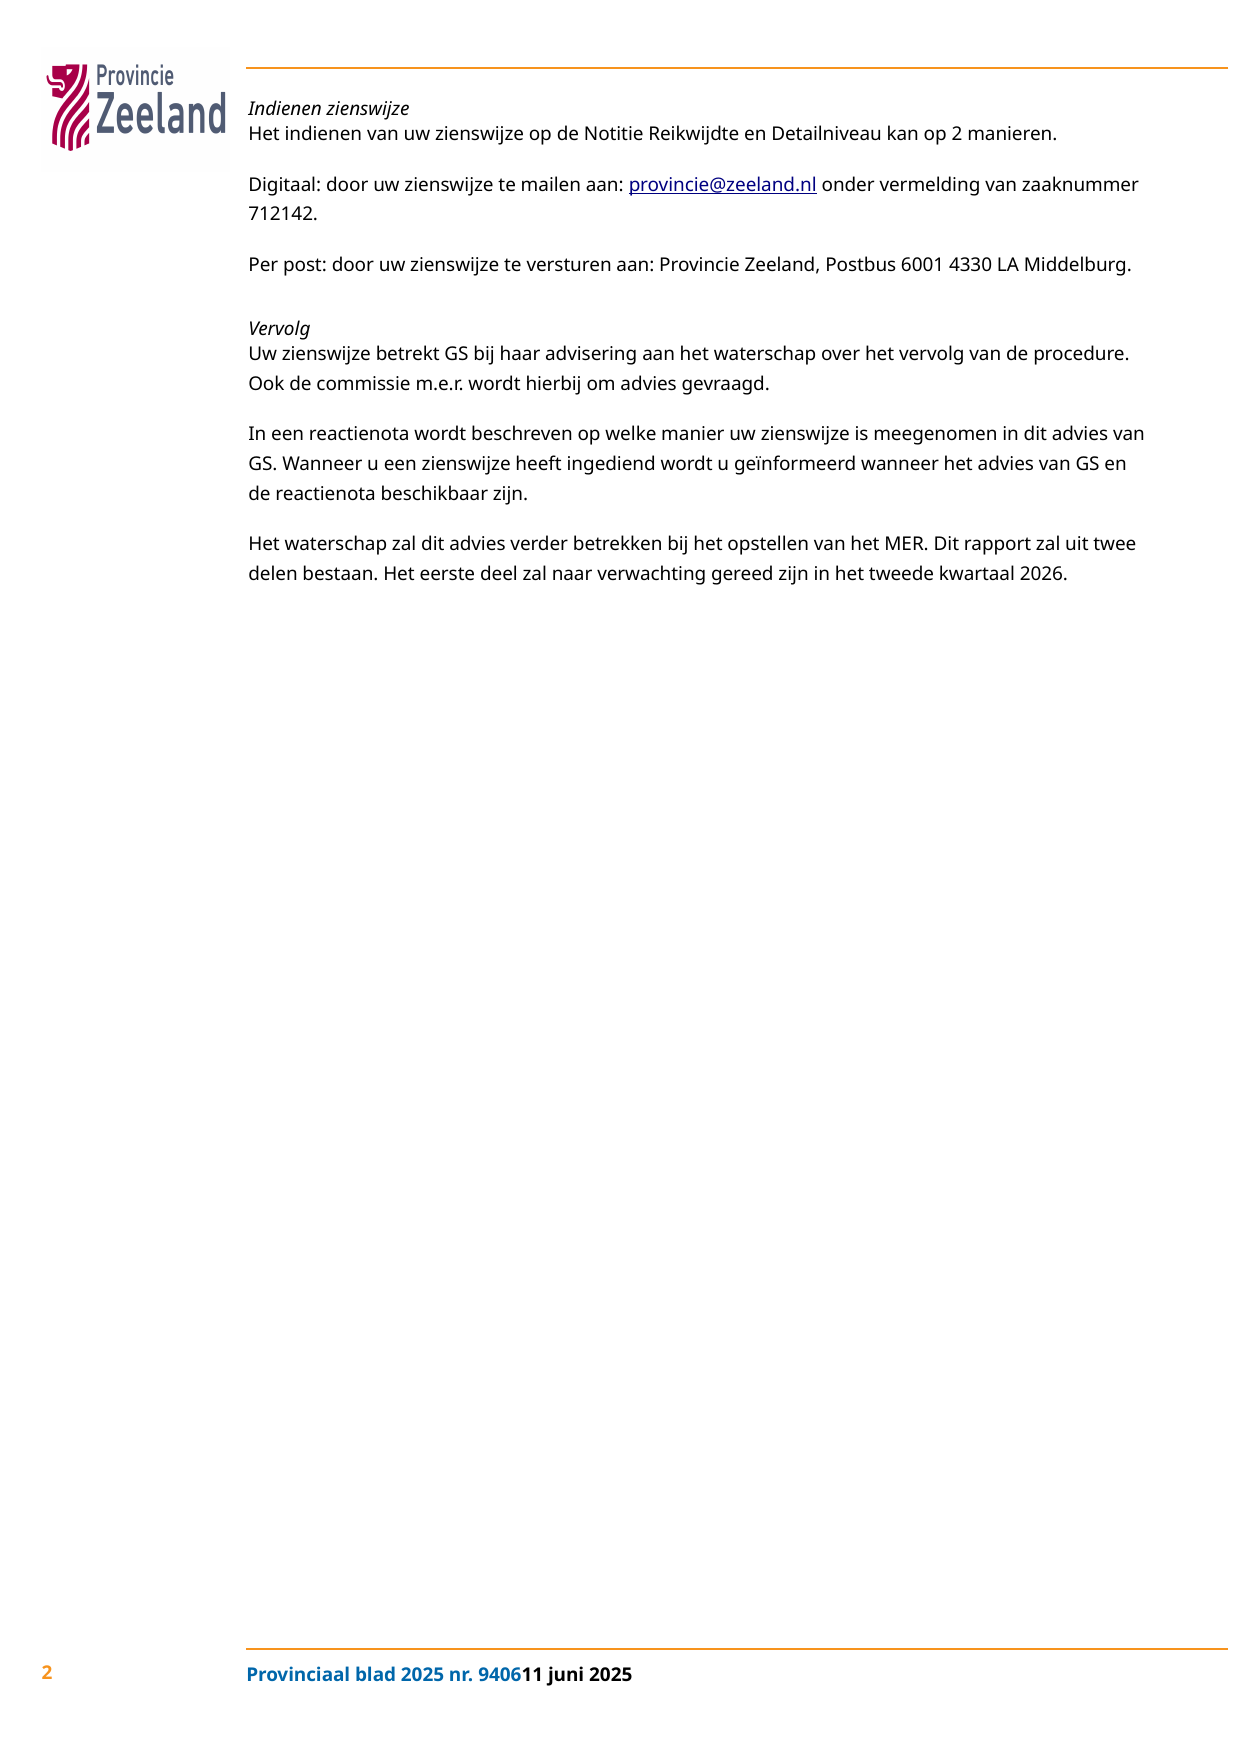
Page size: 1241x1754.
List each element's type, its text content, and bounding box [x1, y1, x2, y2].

text Digitaal: door uw zienswijze te mailen aan: provincie@zeeland.nl onder vermelding van zaaknummer 712142. [248, 171, 1152, 226]
text Per post: door uw zienswijze te versturen aan: Provincie Zeeland, Postbus 6001 4330 LA Middelburg. [248, 251, 1152, 277]
text Uw zienswijze betrekt GS bij haar advisering aan het waterschap over het vervolg van de procedure. Ook de commissie m.e.r. wordt hierbij om advies gevraagd. [248, 341, 1152, 396]
text In een reactienota wordt beschreven op welke manier uw zienswijze is meegenomen in dit advies van GS. Wanneer u een zienswijze heeft ingediend wordt u geïnformeerd wanneer het advies van GS en de reactienota beschikbaar zijn. [248, 421, 1152, 506]
text Het indienen van uw zienswijze op de Notitie Reikwijdte en Detailniveau kan op 2 manieren. [248, 121, 1152, 146]
text Vervolg [248, 315, 1152, 341]
picture [41, 47, 231, 172]
text Het waterschap zal dit advies verder betrekken bij het opstellen van het MER. Dit rapport zal uit twee delen bestaan. Het eerste deel zal naar verwachting gereed zijn in het tweede kwartaal 2026. [248, 530, 1152, 586]
text Indienen zienswijze [248, 95, 1152, 121]
